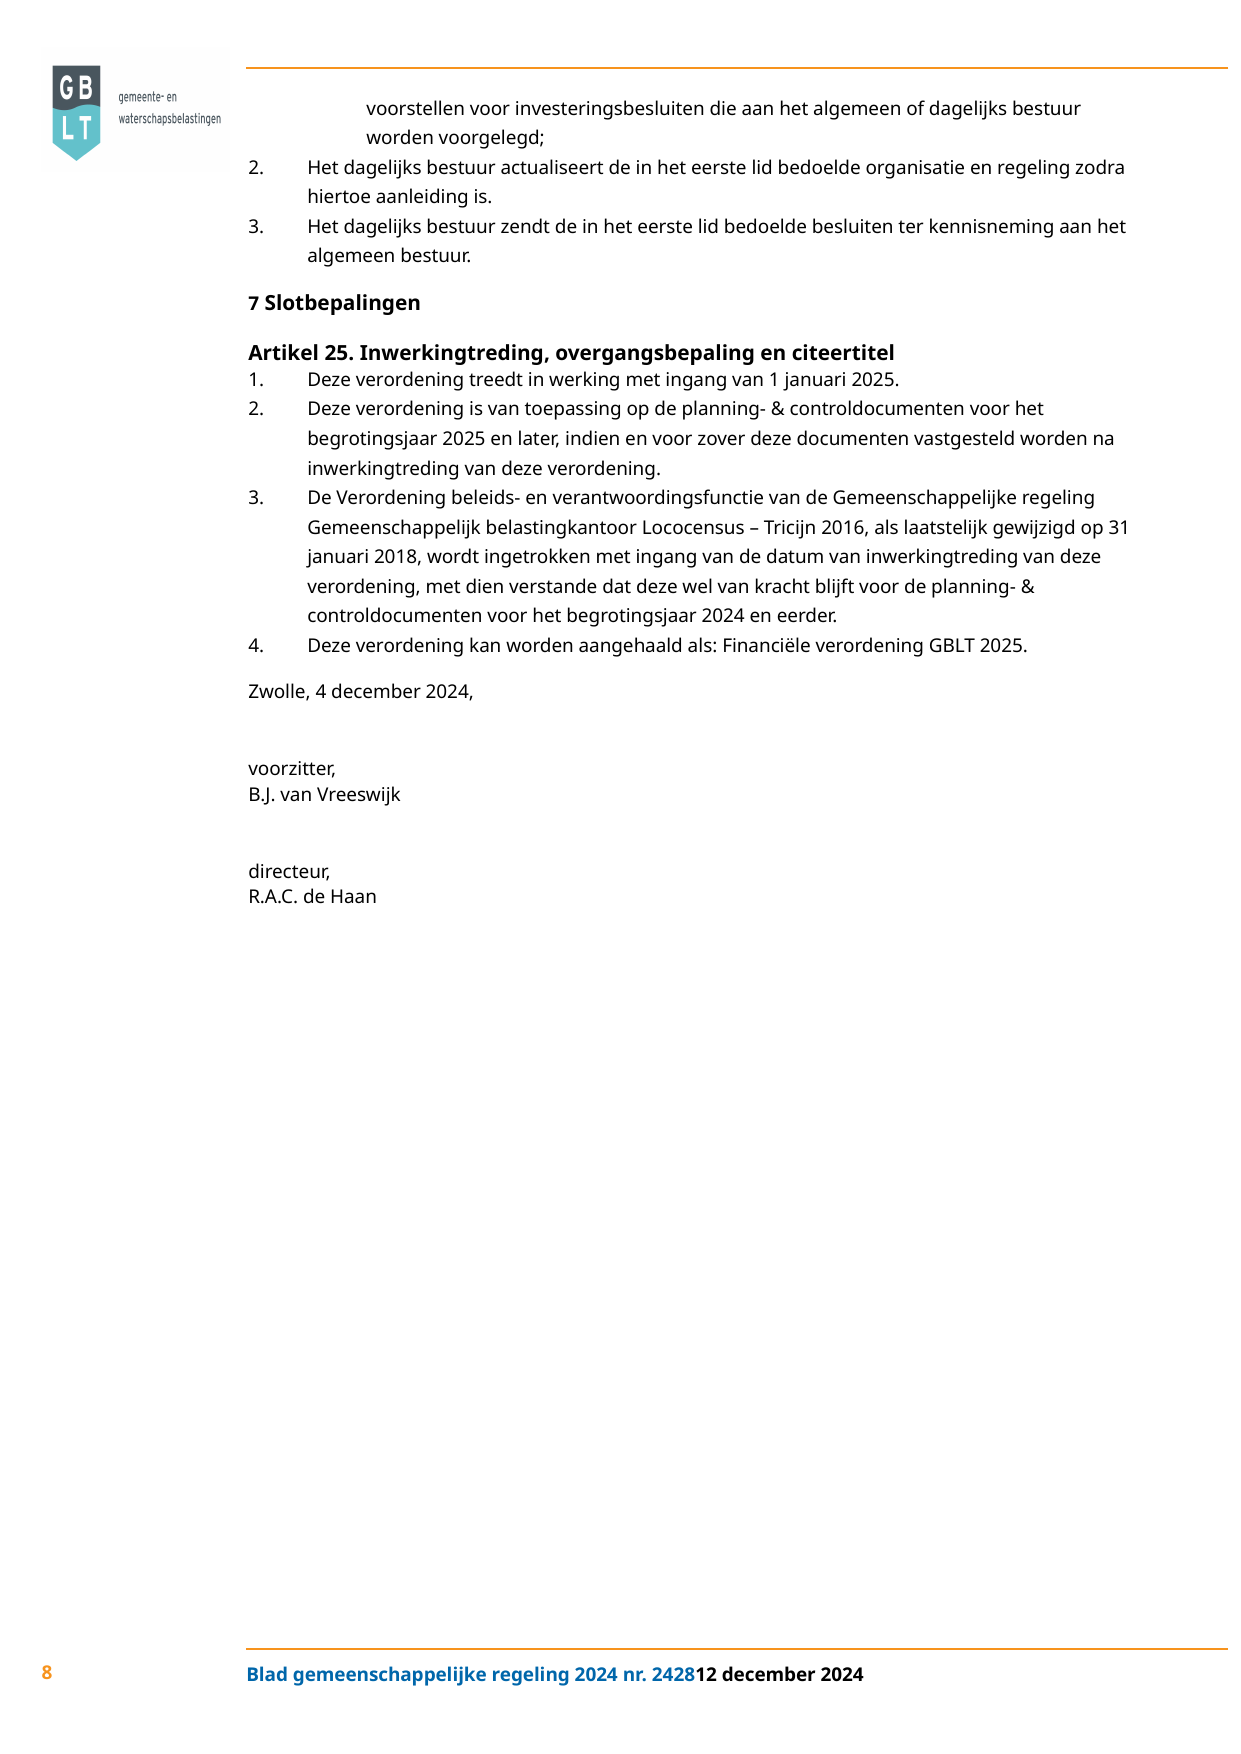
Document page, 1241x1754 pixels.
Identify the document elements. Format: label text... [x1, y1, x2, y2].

text Artikel 25. Inwerkingtreding, overgangsbepaling en citeertitel [248, 338, 1152, 366]
list Deze verordening kan worden aangehaald als: Financiële verordening GBLT 2025. [248, 632, 1152, 658]
list voorstellen voor investeringsbesluiten die aan het algemeen of dagelijks bestuur worden voorgelegd; [307, 95, 1152, 150]
list De Verordening beleids- en verantwoordingsfunctie van de Gemeenschappelijke regeling Gemeenschappelijk belastingkantoor Lococensus – Tricijn 2016, als laatstelijk gewijzigd op 31 januari 2018, wordt ingetrokken met ingang van de datum van inwerkingtreding van deze verordening, met dien verstande dat deze wel van kracht blijft voor de planning- & controldocumenten voor het begrotingsjaar 2024 en eerder. [248, 484, 1152, 628]
text voorzitter, [248, 755, 1152, 781]
text 7 Slotbepalingen [248, 288, 1152, 317]
text B.J. van Vreeswijk [248, 781, 1152, 807]
text Zwolle, 4 december 2024, [248, 678, 1152, 704]
text directeur, [248, 858, 1152, 884]
list Deze verordening is van toepassing op de planning- & controldocumenten voor het begrotingsjaar 2025 en later, indien en voor zover deze documenten vastgesteld worden na inwerkingtreding van deze verordening. [248, 396, 1152, 481]
text R.A.C. de Haan [248, 884, 1152, 909]
list Het dagelijks bestuur zendt de in het eerste lid bedoelde besluiten ter kennisneming aan het algemeen bestuur. [248, 213, 1152, 268]
list Deze verordening treedt in werking met ingang van 1 januari 2025. [248, 366, 1152, 392]
picture [41, 47, 231, 172]
list Het dagelijks bestuur actualiseert de in het eerste lid bedoelde organisatie en regeling zodra hiertoe aanleiding is. [248, 154, 1152, 209]
